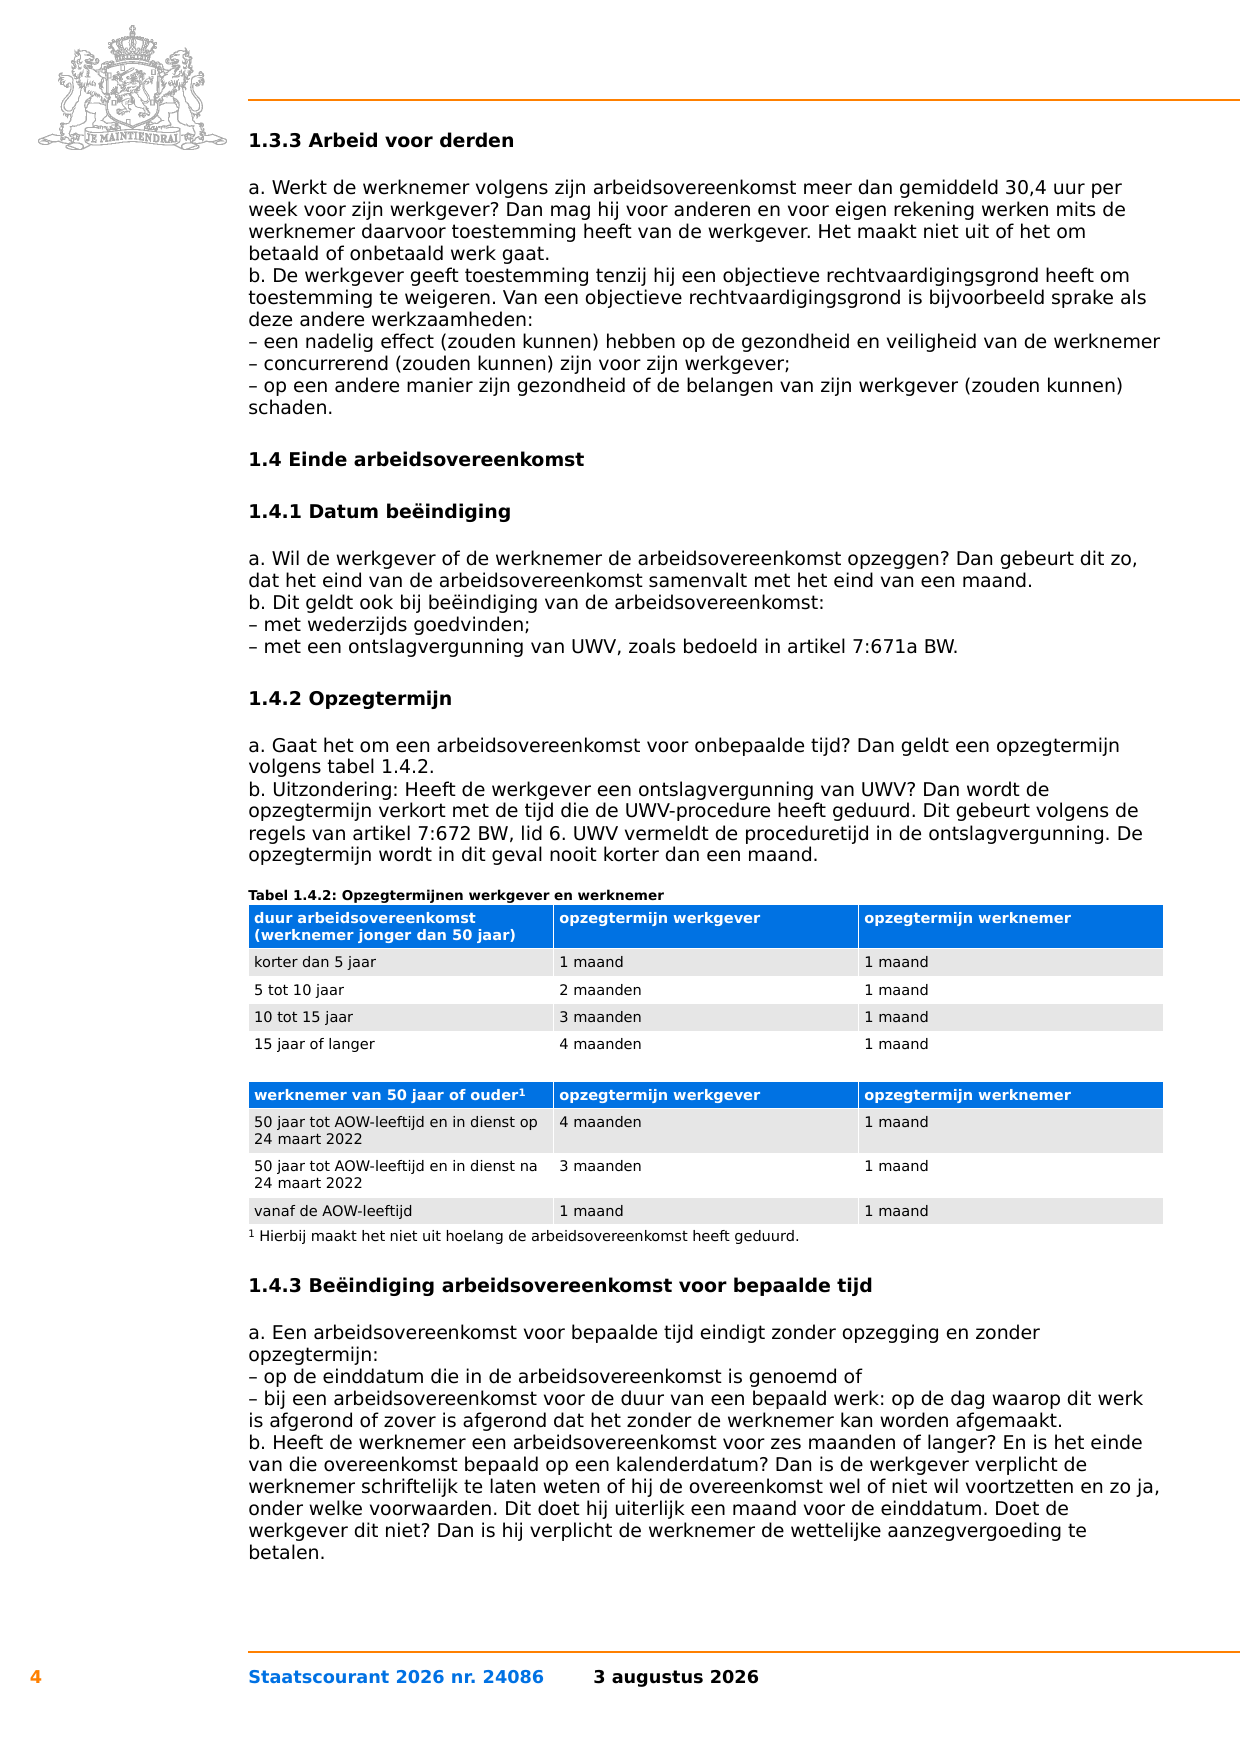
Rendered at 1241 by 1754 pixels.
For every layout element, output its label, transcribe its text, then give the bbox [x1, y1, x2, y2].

table_cell opzegtermijn werknemer [859, 905, 1163, 948]
picture [38, 25, 227, 150]
table_header opzegtermijn werkgever [554, 1082, 858, 1108]
subtitle 1.4 Einde arbeidsovereenkomst [248, 449, 1163, 471]
table_cell opzegtermijn werkgever [554, 905, 858, 948]
text b. Uitzondering: Heeft de werkgever een ontslagvergunning van UWV? Dan wordt de opzegtermijn verkort met de tijd die de UWV-procedure heeft geduurd. Dit gebeurt volgens de regels van artikel 7:672 BW, lid 6. UWV vermeldt de proceduretijd in de ontslagvergunning. De opzegtermijn wordt in dit geval nooit korter dan een maand. [248, 778, 1163, 866]
text – bij een arbeidsovereenkomst voor de duur van een bepaald werk: op de dag waarop dit werk is afgerond of zover is afgerond dat het zonder de werknemer kan worden afgemaakt. [248, 1388, 1163, 1432]
text a. Een arbeidsovereenkomst voor bepaalde tijd eindigt zonder opzegging en zonder opzegtermijn: [248, 1322, 1163, 1366]
subtitle 1.4.3 Beëindiging arbeidsovereenkomst voor bepaalde tijd [248, 1275, 1163, 1297]
table_cell 1 maand [859, 949, 1163, 976]
table_cell 2 maanden [554, 977, 858, 1003]
text – op de einddatum die in de arbeidsovereenkomst is genoemd of [248, 1366, 1163, 1388]
table_cell korter dan 5 jaar [249, 949, 553, 976]
table_cell 1 maand [554, 1198, 858, 1224]
text – met wederzijds goedvinden; [248, 613, 1163, 636]
subtitle 1.3.3 Arbeid voor derden [248, 130, 1163, 152]
text – met een ontslagvergunning van UWV, zoals bedoeld in artikel 7:671a BW. [248, 636, 1163, 657]
table_cell 1 maand [859, 1198, 1163, 1224]
table_cell 1 maand [859, 1032, 1163, 1058]
table_cell 3 maanden [554, 1154, 858, 1197]
text b. Dit geldt ook bij beëindiging van de arbeidsovereenkomst: [248, 592, 1163, 613]
table_cell 1 maand [554, 949, 858, 976]
text – een nadelig effect (zouden kunnen) hebben op de gezondheid en veiligheid van de werknemer [248, 331, 1163, 353]
table_cell vanaf de AOW-leeftijd [249, 1198, 553, 1224]
table_cell 1 maand [859, 1154, 1163, 1197]
text b. Heeft de werknemer een arbeidsovereenkomst voor zes maanden of langer? En is het einde van die overeenkomst bepaald op een kalenderdatum? Dan is de werkgever verplicht de werknemer schriftelijk te laten weten of hij de overeenkomst wel of niet wil voortzetten en zo ja, onder welke voorwaarden. Dit doet hij uiterlijk een maand voor de einddatum. Doet de werkgever dit niet? Dan is hij verplicht de werknemer de wettelijke aanzegvergoeding te betalen. [248, 1432, 1163, 1564]
text – concurrerend (zouden kunnen) zijn voor zijn werkgever; [248, 353, 1163, 375]
table_cell 1 maand [859, 977, 1163, 1003]
table_cell 15 jaar of langer [249, 1032, 553, 1058]
text b. De werkgever geeft toestemming tenzij hij een objectieve rechtvaardigingsgrond heeft om toestemming te weigeren. Van een objectieve rechtvaardigingsgrond is bijvoorbeeld sprake als deze andere werkzaamheden: [248, 265, 1163, 331]
table_cell 50 jaar tot AOW-leeftijd en in dienst na 24 maart 2022 [249, 1154, 553, 1197]
subtitle 1.4.1 Datum beëindiging [248, 501, 1163, 523]
table_cell 1 maand [859, 1004, 1163, 1031]
table_cell 10 tot 15 jaar [249, 1004, 553, 1031]
table_header werknemer van 50 jaar of ouder1 [249, 1082, 553, 1108]
table_cell 4 maanden [554, 1032, 858, 1058]
table_cell duur arbeidsovereenkomst (werknemer jonger dan 50 jaar) [249, 905, 553, 948]
text a. Gaat het om een arbeidsovereenkomst voor onbepaalde tijd? Dan geldt een opzegtermijn volgens tabel 1.4.2. [248, 734, 1163, 778]
table_cell 4 maanden [554, 1109, 858, 1153]
table_cell 1 maand [859, 1109, 1163, 1153]
table_cell 1 Hierbij maakt het niet uit hoelang de arbeidsovereenkomst heeft geduurd. [248, 1225, 1163, 1245]
subtitle 1.4.2 Opzegtermijn [248, 687, 1163, 709]
table_cell 50 jaar tot AOW-leeftijd en in dienst op 24 maart 2022 [249, 1109, 553, 1153]
table_header opzegtermijn werknemer [859, 1082, 1163, 1108]
table_cell 5 tot 10 jaar [249, 977, 553, 1003]
table_header Tabel 1.4.2: Opzegtermijnen werkgever en werknemer [248, 888, 1163, 904]
text – op een andere manier zijn gezondheid of de belangen van zijn werkgever (zouden kunnen) schaden. [248, 375, 1163, 419]
table_cell 3 maanden [554, 1004, 858, 1031]
text a. Wil de werkgever of de werknemer de arbeidsovereenkomst opzeggen? Dan gebeurt dit zo, dat het eind van de arbeidsovereenkomst samenvalt met het eind van een maand. [248, 548, 1163, 592]
text a. Werkt de werknemer volgens zijn arbeidsovereenkomst meer dan gemiddeld 30,4 uur per week voor zijn werkgever? Dan mag hij voor anderen en voor eigen rekening werken mits de werknemer daarvoor toestemming heeft van de werkgever. Het maakt niet uit of het om betaald of onbetaald werk gaat. [248, 177, 1163, 265]
